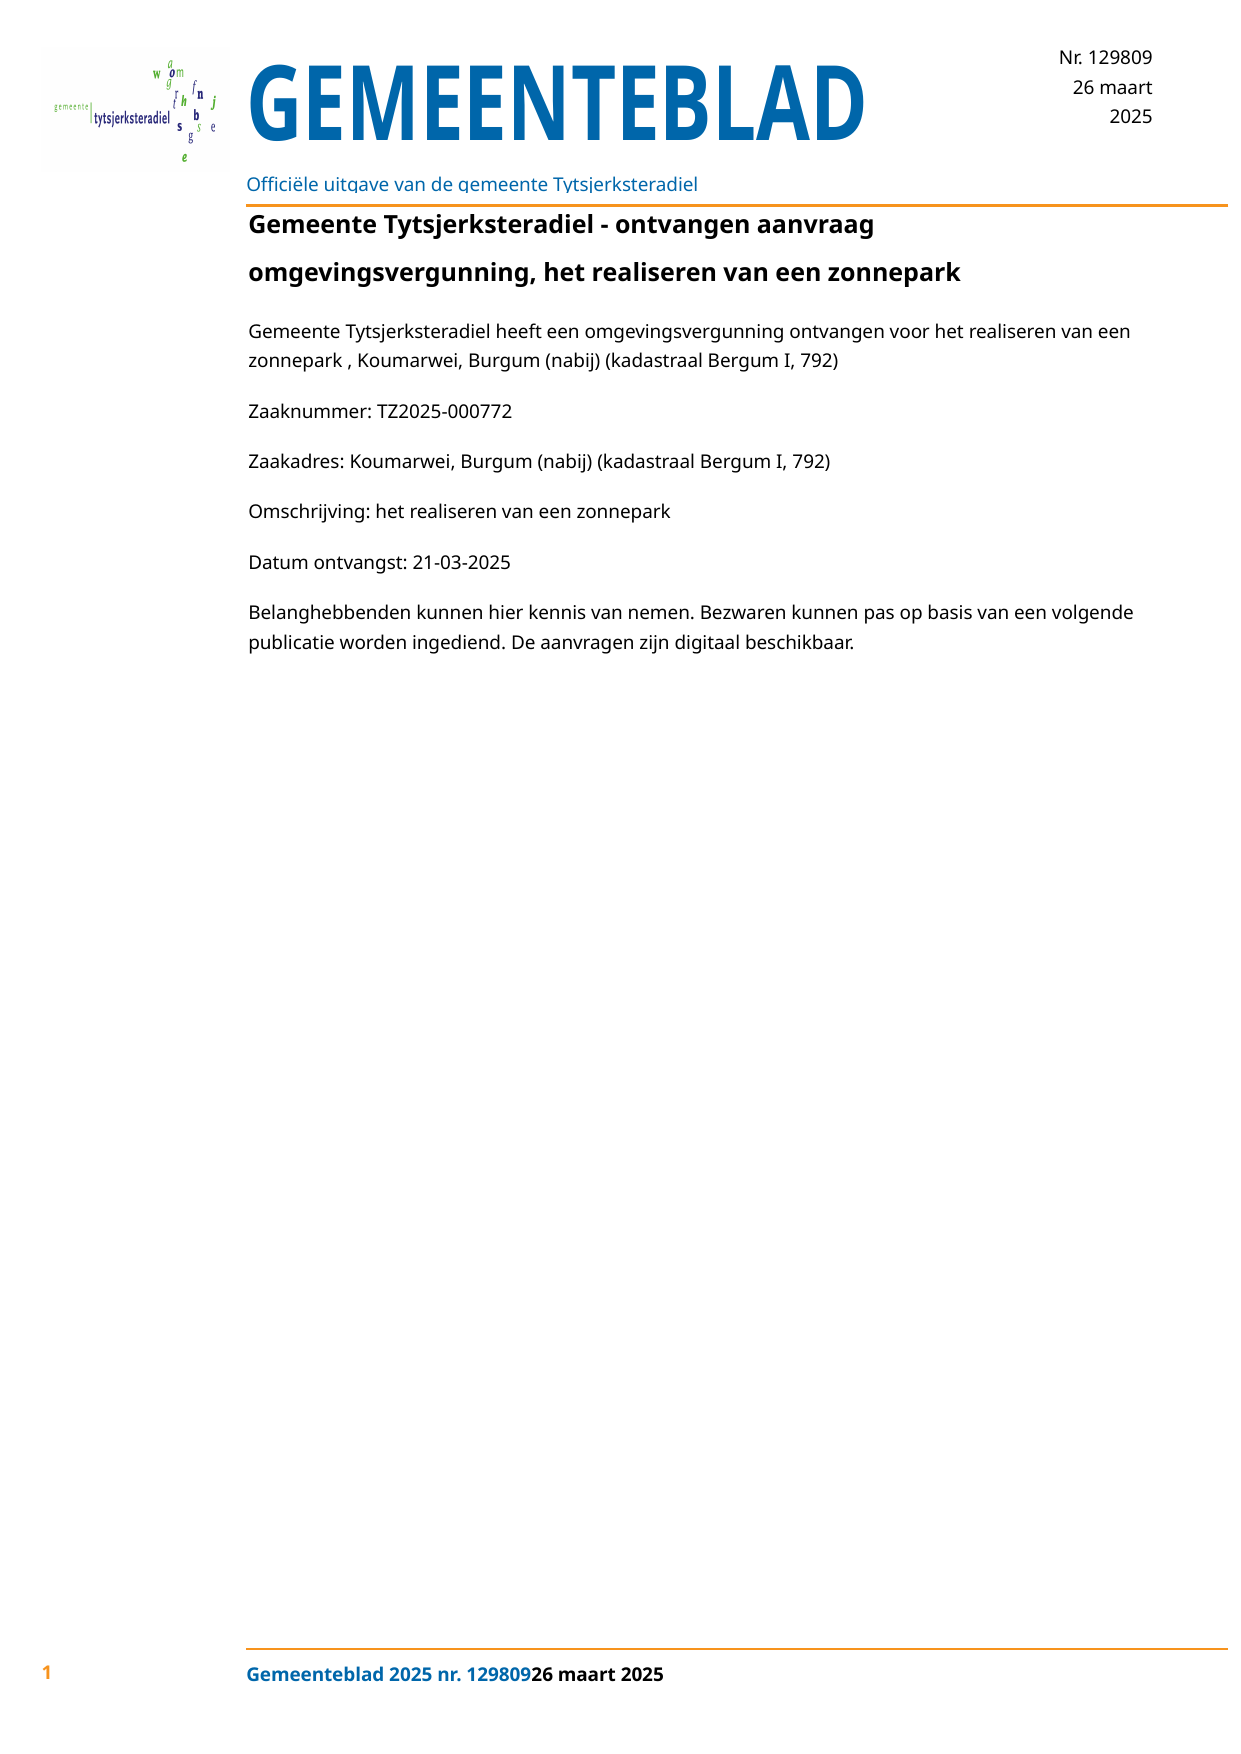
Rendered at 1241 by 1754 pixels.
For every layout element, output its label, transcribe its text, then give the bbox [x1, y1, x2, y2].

text Gemeente Tytsjerksteradiel - ontvangen aanvraag omgevingsvergunning, het realiseren van een zonnepark [248, 207, 1152, 288]
picture [41, 47, 231, 172]
text Datum ontvangst: 21-03-2025 [248, 549, 1152, 575]
text Omschrijving: het realiseren van een zonnepark [248, 499, 1152, 524]
text Belanghebbenden kunnen hier kennis van nemen. Bezwaren kunnen pas op basis van een volgende publicatie worden ingediend. De aanvragen zijn digitaal beschikbaar. [248, 599, 1152, 655]
text Gemeente Tytsjerksteradiel heeft een omgevingsvergunning ontvangen voor het realiseren van een zonnepark , Koumarwei, Burgum (nabij) (kadastraal Bergum I, 792) [248, 318, 1152, 373]
text Zaaknummer: TZ2025-000772 [248, 398, 1152, 424]
text Zaakadres: Koumarwei, Burgum (nabij) (kadastraal Bergum I, 792) [248, 448, 1152, 474]
